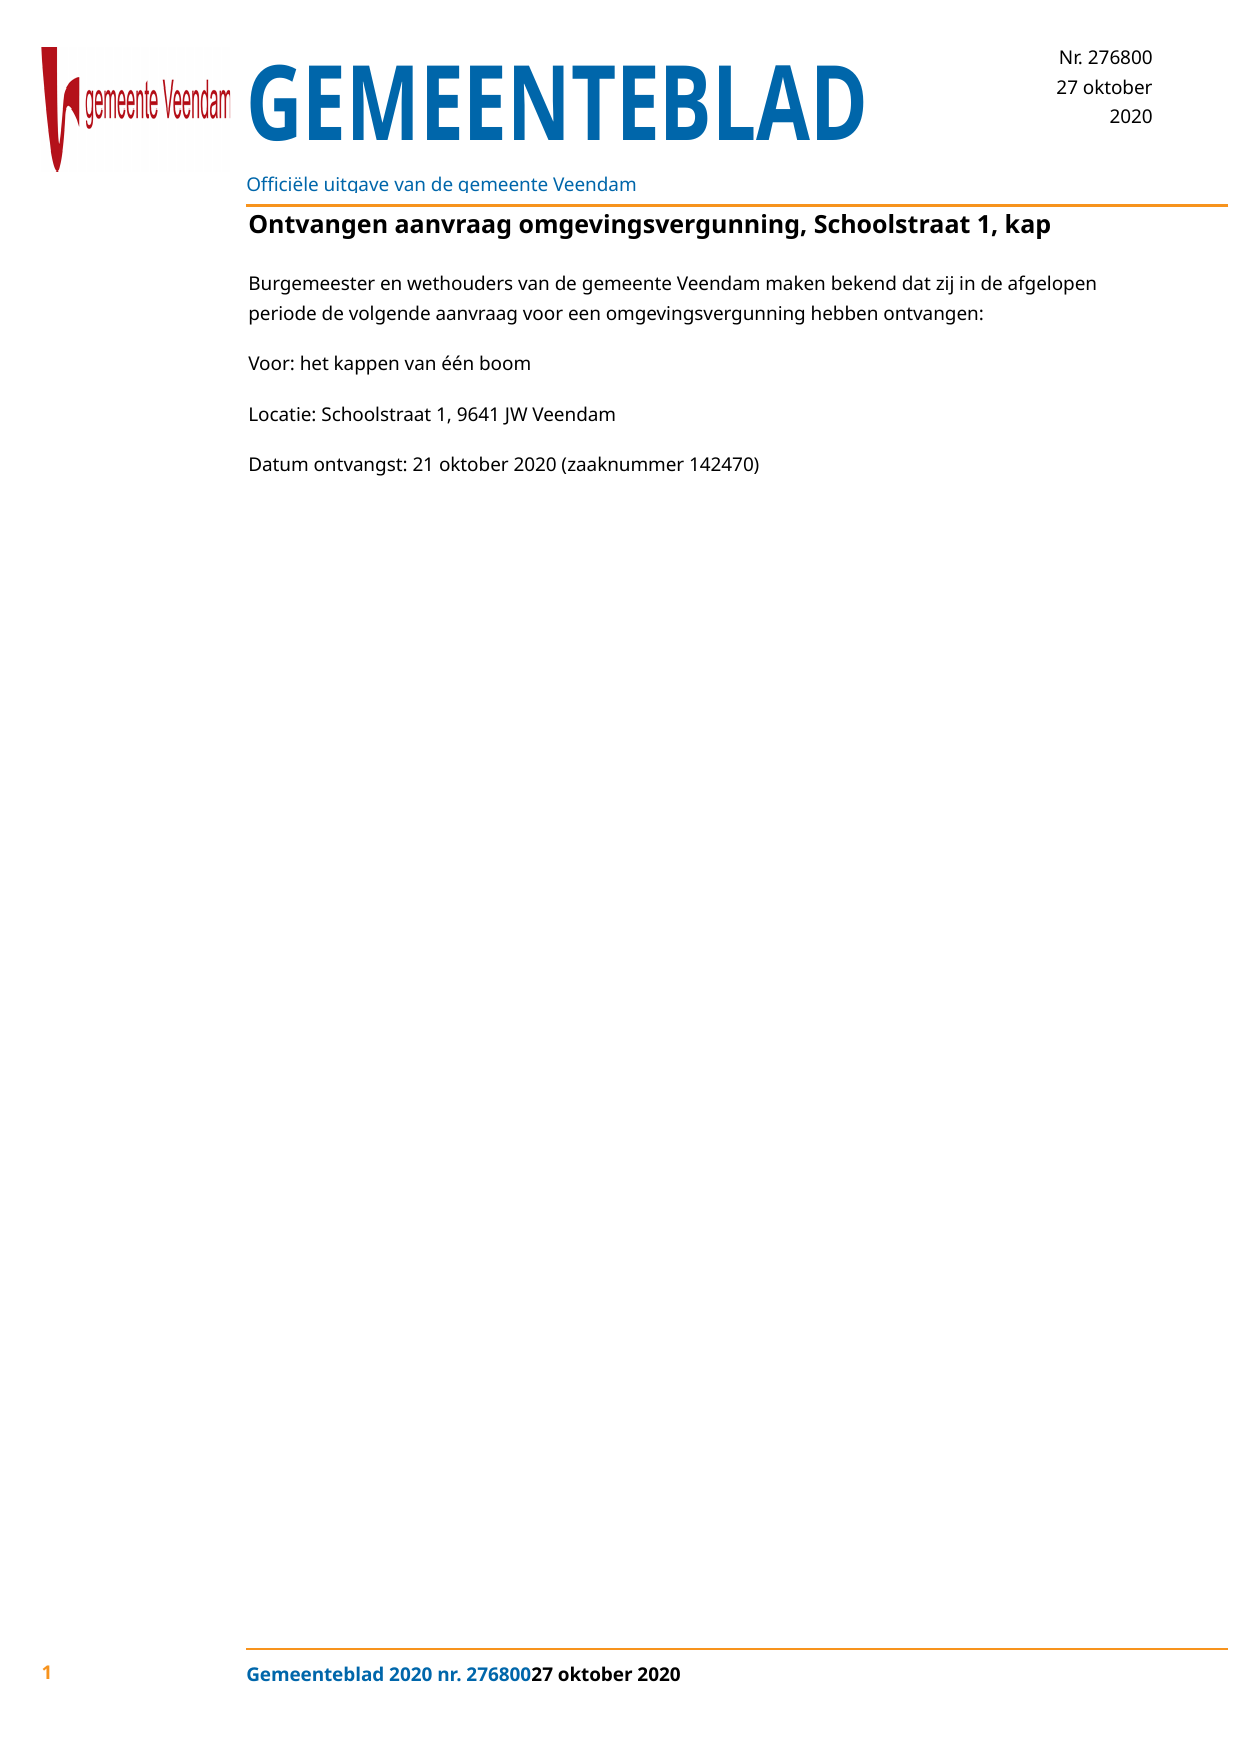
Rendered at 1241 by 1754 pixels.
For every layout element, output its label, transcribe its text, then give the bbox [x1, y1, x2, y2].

text Locatie: Schoolstraat 1, 9641 JW Veendam [248, 401, 1152, 426]
text Ontvangen aanvraag omgevingsvergunning, Schoolstraat 1, kap [248, 207, 1152, 241]
text Voor: het kappen van één boom [248, 350, 1152, 376]
picture [41, 47, 231, 172]
text Datum ontvangst: 21 oktober 2020 (zaaknummer 142470) [248, 451, 1152, 477]
text Burgemeester en wethouders van de gemeente Veendam maken bekend dat zij in de afgelopen periode de volgende aanvraag voor een omgevingsvergunning hebben ontvangen: [248, 270, 1152, 326]
